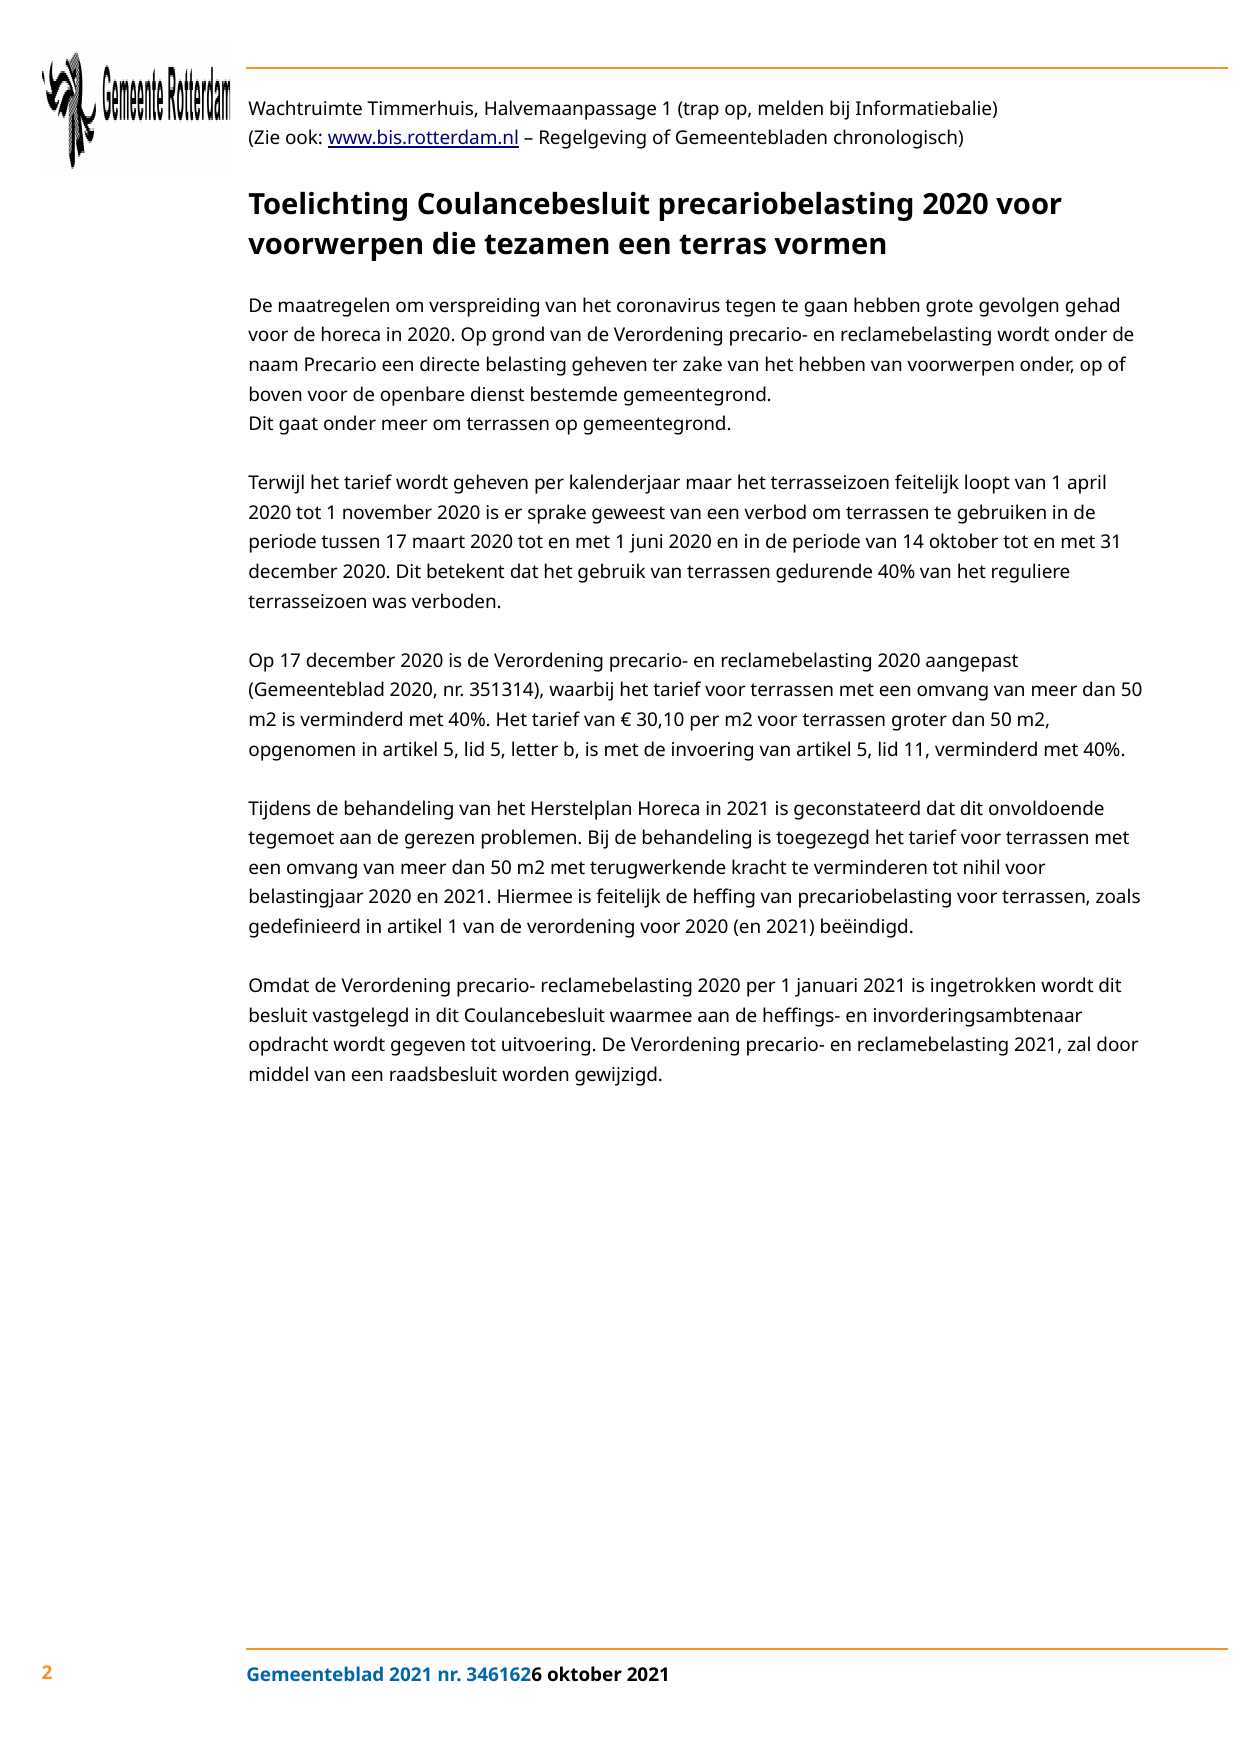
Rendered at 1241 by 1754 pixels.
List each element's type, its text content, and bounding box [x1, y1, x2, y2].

text Tijdens de behandeling van het Herstelplan Horeca in 2021 is geconstateerd dat dit onvoldoende tegemoet aan de gerezen problemen. Bij de behandeling is toegezegd het tarief voor terrassen met een omvang van meer dan 50 m2 met terugwerkende kracht te verminderen tot nihil voor belastingjaar 2020 en 2021. Hiermee is feitelijk de heffing van precariobelasting voor terrassen, zoals gedefinieerd in artikel 1 van de verordening voor 2020 (en 2021) beëindigd. [248, 795, 1152, 939]
picture [41, 47, 231, 172]
text De maatregelen om verspreiding van het coronavirus tegen te gaan hebben grote gevolgen gehad voor de horeca in 2020. Op grond van de Verordening precario- en reclamebelasting wordt onder de naam Precario een directe belasting geheven ter zake van het hebben van voorwerpen onder, op of boven voor de openbare dienst bestemde gemeentegrond. [248, 292, 1152, 407]
text Dit gaat onder meer om terrassen op gemeentegrond. [248, 410, 1152, 436]
text Toelichting Coulancebesluit precariobelasting 2020 voor voorwerpen die tezamen een terras vormen [248, 183, 1152, 263]
text Op 17 december 2020 is de Verordening precario- en reclamebelasting 2020 aangepast (Gemeenteblad 2020, nr. 351314), waarbij het tarief voor terrassen met een omvang van meer dan 50 m2 is verminderd met 40%. Het tarief van € 30,10 per m2 voor terrassen groter dan 50 m2, opgenomen in artikel 5, lid 5, letter b, is met de invoering van artikel 5, lid 11, verminderd met 40%. [248, 647, 1152, 762]
text (Zie ook: www.bis.rotterdam.nl – Regelgeving of Gemeentebladen chronologisch) [248, 124, 1152, 150]
text Terwijl het tarief wordt geheven per kalenderjaar maar het terrasseizoen feitelijk loopt van 1 april 2020 tot 1 november 2020 is er sprake geweest van een verbod om terrassen te gebruiken in de periode tussen 17 maart 2020 tot en met 1 juni 2020 en in de periode van 14 oktober tot en met 31 december 2020. Dit betekent dat het gebruik van terrassen gedurende 40% van het reguliere terrasseizoen was verboden. [248, 469, 1152, 614]
text Wachtruimte Timmerhuis, Halvemaanpassage 1 (trap op, melden bij Informatiebalie) [248, 95, 1152, 121]
text Omdat de Verordening precario- reclamebelasting 2020 per 1 januari 2021 is ingetrokken wordt dit besluit vastgelegd in dit Coulancebesluit waarmee aan de heffings- en invorderingsambtenaar opdracht wordt gegeven tot uitvoering. De Verordening precario- en reclamebelasting 2021, zal door middel van een raadsbesluit worden gewijzigd. [248, 972, 1152, 1087]
